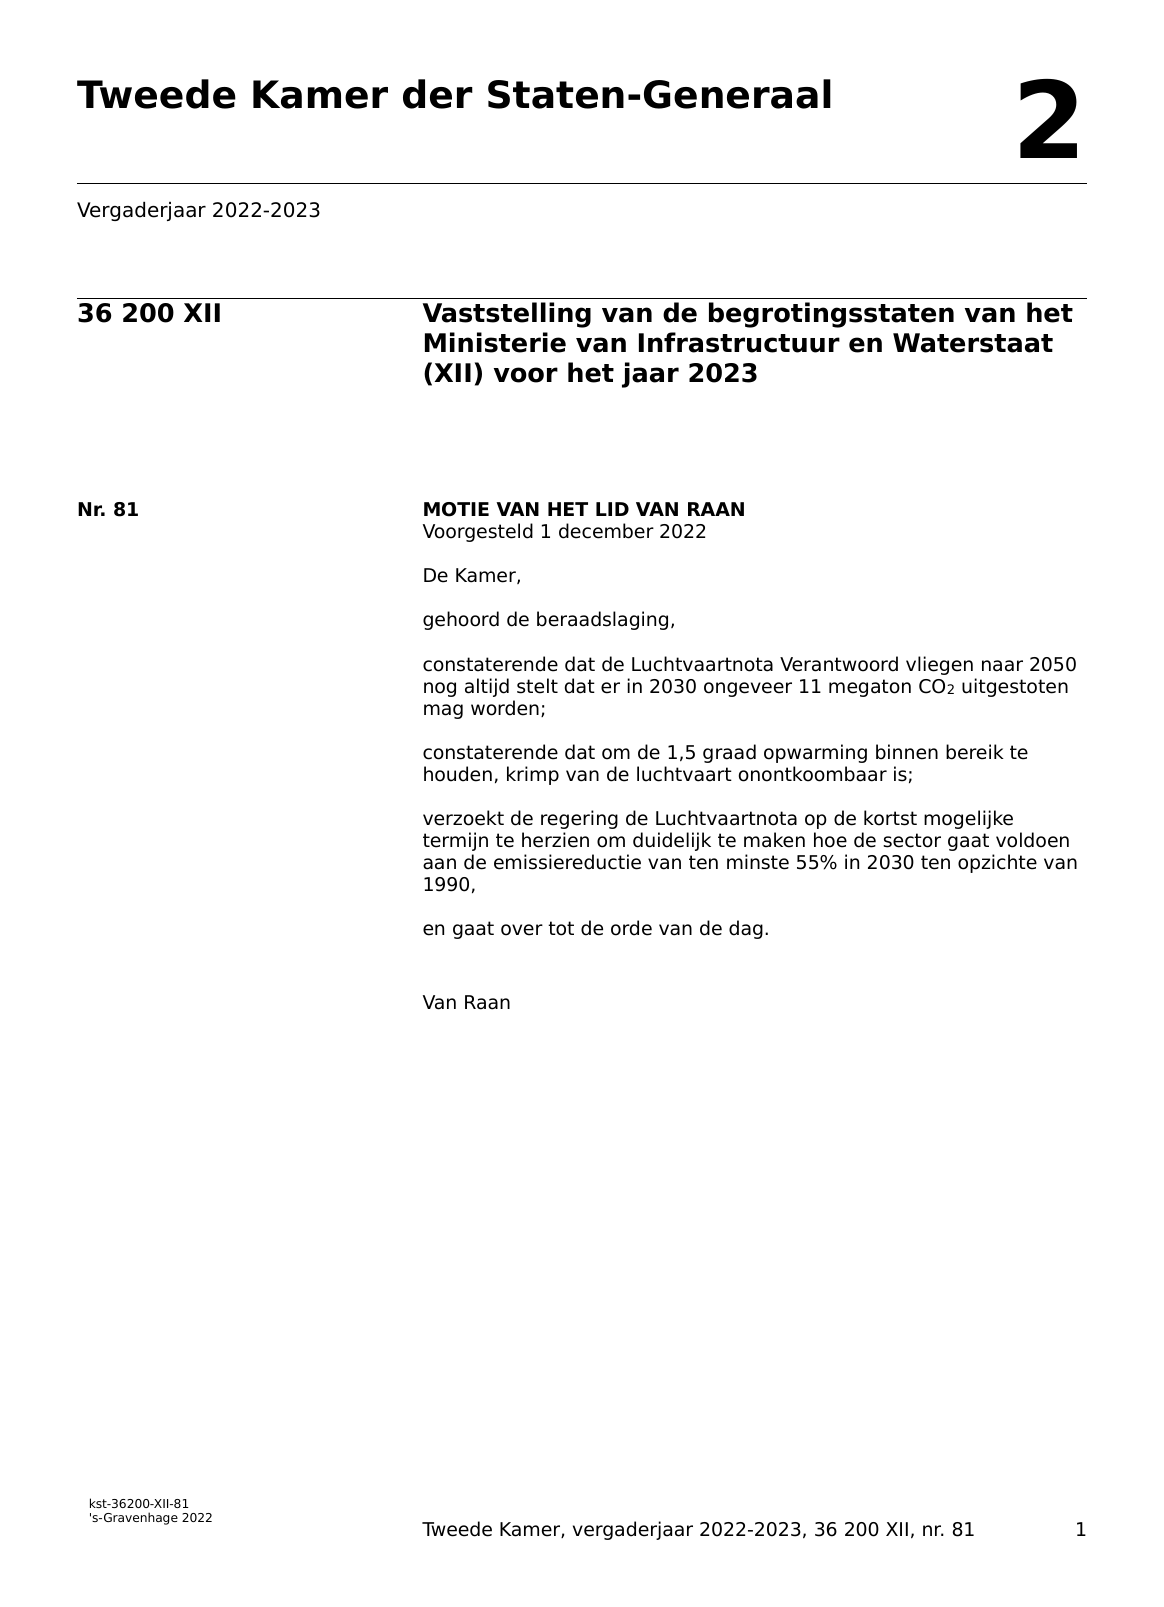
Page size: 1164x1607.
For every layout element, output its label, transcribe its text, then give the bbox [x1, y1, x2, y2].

text gehoord de beraadslaging, [422, 609, 1087, 631]
text en gaat over tot de orde van de dag. [422, 918, 1087, 940]
text verzoekt de regering de Luchtvaartnota op de kortst mogelijke termijn te herzien om duidelijk te maken hoe de sector gaat voldoen aan de emissiereductie van ten minste 55% in 2030 ten opzichte van 1990, [422, 808, 1087, 896]
table_cell Vergaderjaar 2022-2023 [77, 184, 1087, 298]
text Van Raan [422, 970, 1087, 1014]
text constaterende dat om de 1,5 graad opwarming binnen bereik te houden, krimp van de luchtvaart onontkoombaar is; [422, 742, 1087, 786]
table_header 2 [886, 59, 1087, 183]
subtitle 36 200 XII Vaststelling van de begrotingsstaten van het Ministerie van Infrastructuur en Waterstaat (XII) voor het jaar 2023 [77, 299, 1087, 388]
text constaterende dat de Luchtvaartnota Verantwoord vliegen naar 2050 nog altijd stelt dat er in 2030 ongeveer 11 megaton CO2 uitgestoten mag worden; [422, 653, 1087, 719]
table_header Tweede Kamer der Staten-Generaal [77, 59, 886, 183]
text 's-Gravenhage 2022 [88, 1511, 323, 1525]
text Voorgesteld 1 december 2022 [422, 521, 1087, 543]
text kst-36200-XII-81 [88, 1497, 323, 1511]
subtitle Nr. 81 MOTIE VAN HET LID VAN RAAN [77, 499, 1087, 521]
text De Kamer, [422, 565, 1087, 587]
